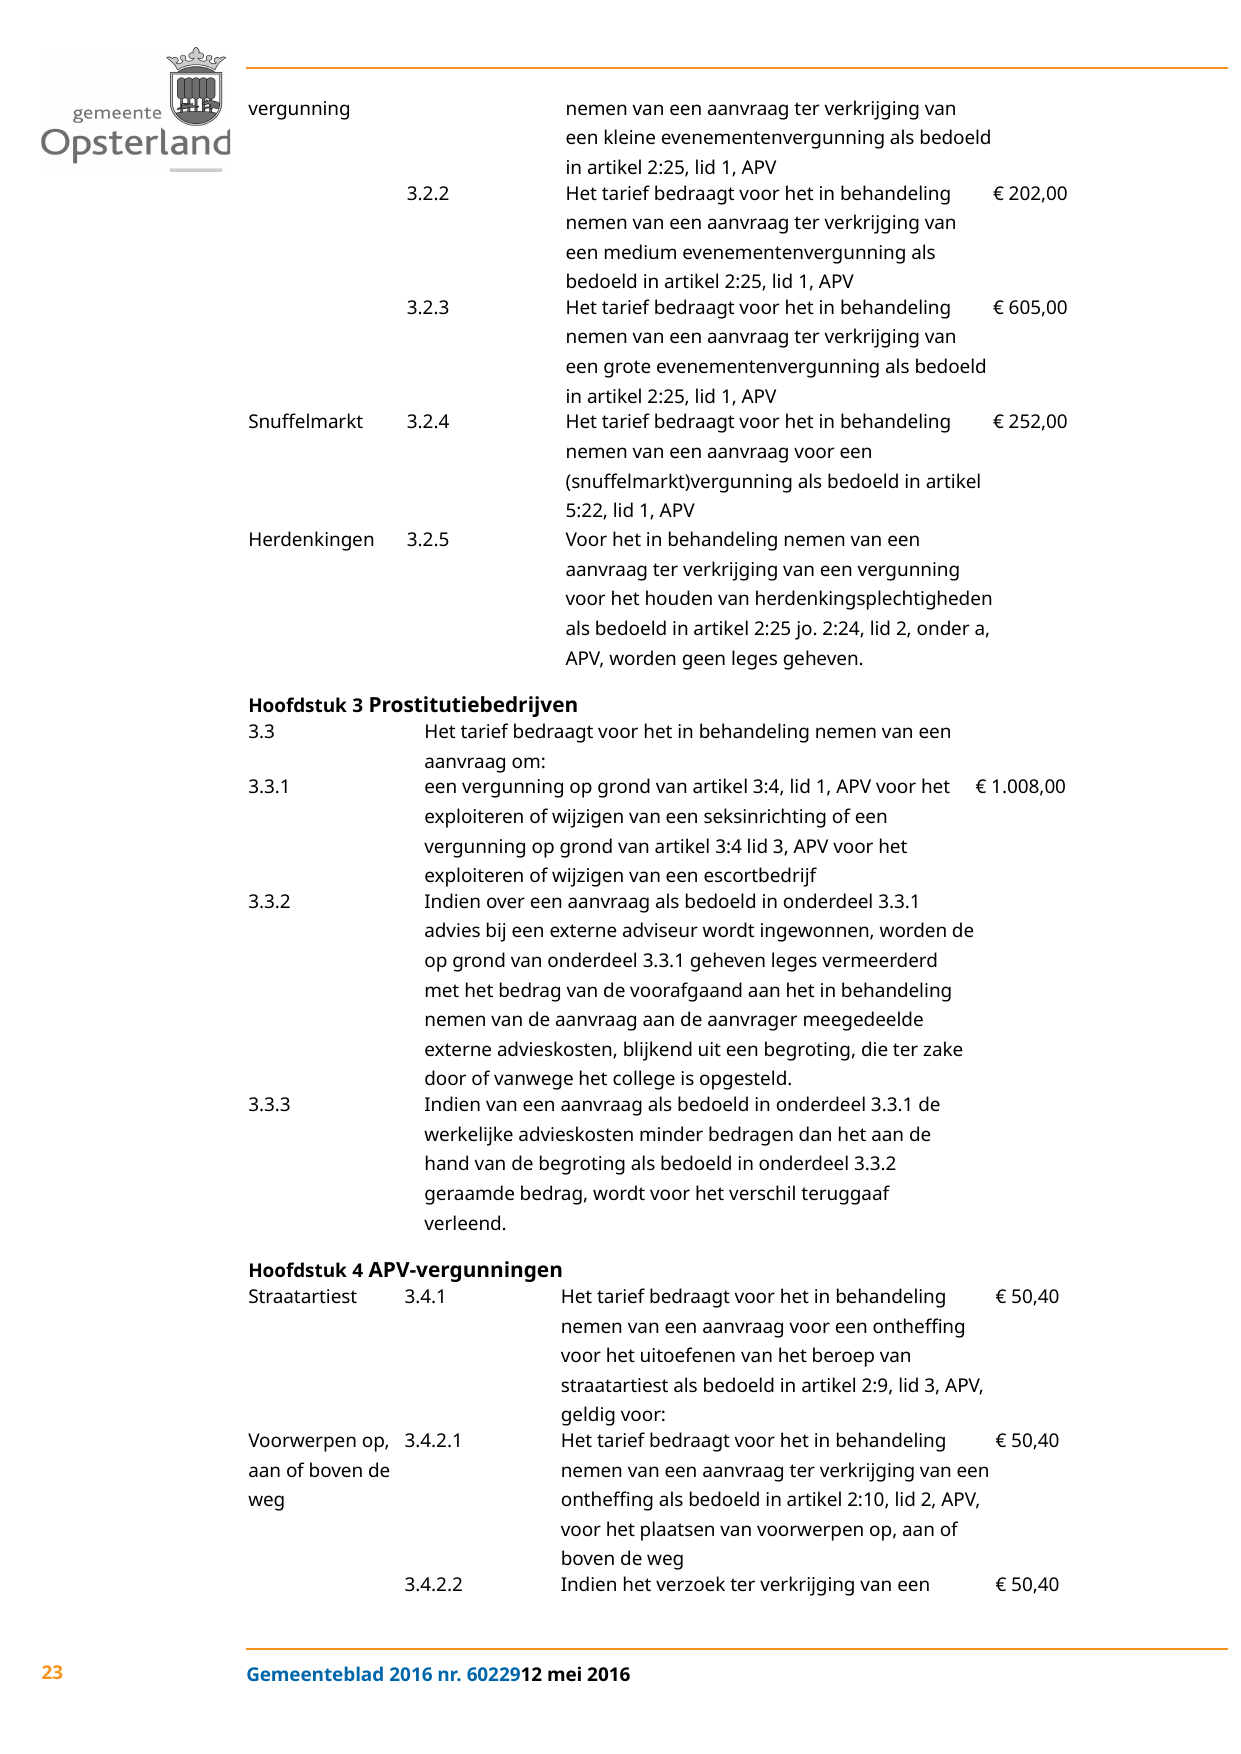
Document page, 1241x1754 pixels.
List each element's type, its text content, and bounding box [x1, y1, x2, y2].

table_cell Voorwerpen op, aan of boven de weg [248, 1427, 404, 1571]
table_cell [248, 1571, 404, 1597]
table_cell € 202,00 [993, 180, 1152, 294]
table_header [993, 95, 1152, 180]
table_cell € 252,00 [993, 409, 1152, 523]
table_cell [975, 888, 1152, 1091]
table_cell 3.2.3 [407, 294, 565, 409]
table_cell € 605,00 [993, 294, 1152, 409]
table_header [993, 526, 1152, 671]
table_cell een vergunning op grond van artikel 3:4, lid 1, APV voor het exploiteren of wijzigen van een seksinrichting of een vergunning op grond van artikel 3:4 lid 3, APV voor het exploiteren of wijzigen van een escortbedrijf [424, 774, 975, 888]
table_cell 3.3.2 [248, 888, 424, 1091]
table_header nemen van een aanvraag ter verkrijging van een kleine evenementenvergunning als bedoeld in artikel 2:25, lid 1, APV [565, 95, 993, 180]
table_header Straatartiest [248, 1283, 404, 1427]
table_cell [248, 294, 407, 409]
table_cell Het tarief bedraagt voor het in behandeling nemen van een aanvraag voor een (snuffelmarkt)vergunning als bedoeld in artikel 5:22, lid 1, APV [565, 409, 993, 523]
table_cell 3.2.2 [407, 180, 565, 294]
table_cell 3.4.2.1 [404, 1427, 561, 1571]
table_cell Indien over een aanvraag als bedoeld in onderdeel 3.3.1 advies bij een externe adviseur wordt ingewonnen, worden de op grond van onderdeel 3.3.1 geheven leges vermeerderd met het bedrag van de voorafgaand aan het in behandeling nemen van de aanvraag aan de aanvrager meegedeelde externe advieskosten, blijkend uit een begroting, die ter zake door of vanwege het college is opgesteld. [424, 888, 975, 1091]
table_cell [975, 1091, 1152, 1235]
table_cell 3.3.1 [248, 774, 424, 888]
table_header Herdenkingen [248, 526, 407, 671]
table_cell 3.4.2.2 [404, 1571, 561, 1597]
table_cell € 50,40 [995, 1427, 1152, 1571]
table_header Voor het in behandeling nemen van een aanvraag ter verkrijging van een vergunning voor het houden van herdenkingsplechtigheden als bedoeld in artikel 2:25 jo. 2:24, lid 2, onder a, APV, worden geen leges geheven. [565, 526, 993, 671]
table_cell 3.3.3 [248, 1091, 424, 1235]
table_cell 3.2.4 [407, 409, 565, 523]
picture [41, 47, 231, 172]
table_cell € 50,40 [995, 1571, 1152, 1597]
table_header 3.4.1 [404, 1283, 561, 1427]
table_cell Indien van een aanvraag als bedoeld in onderdeel 3.3.1 de werkelijke advieskosten minder bedragen dan het aan de hand van de begroting als bedoeld in onderdeel 3.3.2 geraamde bedrag, wordt voor het verschil teruggaaf verleend. [424, 1091, 975, 1235]
table_header € 50,40 [995, 1283, 1152, 1427]
table_header 3.3 [248, 718, 424, 774]
table_header 3.2.5 [407, 526, 565, 671]
table_header [407, 95, 565, 180]
text Hoofdstuk 3 Prostitutiebedrijven [248, 690, 1152, 718]
table_cell Snuffelmarkt [248, 409, 407, 523]
table_cell Het tarief bedraagt voor het in behandeling nemen van een aanvraag ter verkrijging van een grote evenementenvergunning als bedoeld in artikel 2:25, lid 1, APV [565, 294, 993, 409]
text Hoofdstuk 4 APV-vergunningen [248, 1255, 1152, 1283]
table_cell Het tarief bedraagt voor het in behandeling nemen van een aanvraag ter verkrijging van een ontheffing als bedoeld in artikel 2:10, lid 2, APV, voor het plaatsen van voorwerpen op, aan of boven de weg [561, 1427, 995, 1571]
table_cell Het tarief bedraagt voor het in behandeling nemen van een aanvraag ter verkrijging van een medium evenementenvergunning als bedoeld in artikel 2:25, lid 1, APV [565, 180, 993, 294]
table_header vergunning [248, 95, 407, 180]
table_cell € 1.008,00 [975, 774, 1152, 888]
table_header [975, 718, 1152, 774]
table_header Het tarief bedraagt voor het in behandeling nemen van een aanvraag voor een ontheffing voor het uitoefenen van het beroep van straatartiest als bedoeld in artikel 2:9, lid 3, APV, geldig voor: [561, 1283, 995, 1427]
table_cell Indien het verzoek ter verkrijging van een [561, 1571, 995, 1597]
table_header Het tarief bedraagt voor het in behandeling nemen van een aanvraag om: [424, 718, 975, 774]
table_cell [248, 180, 407, 294]
